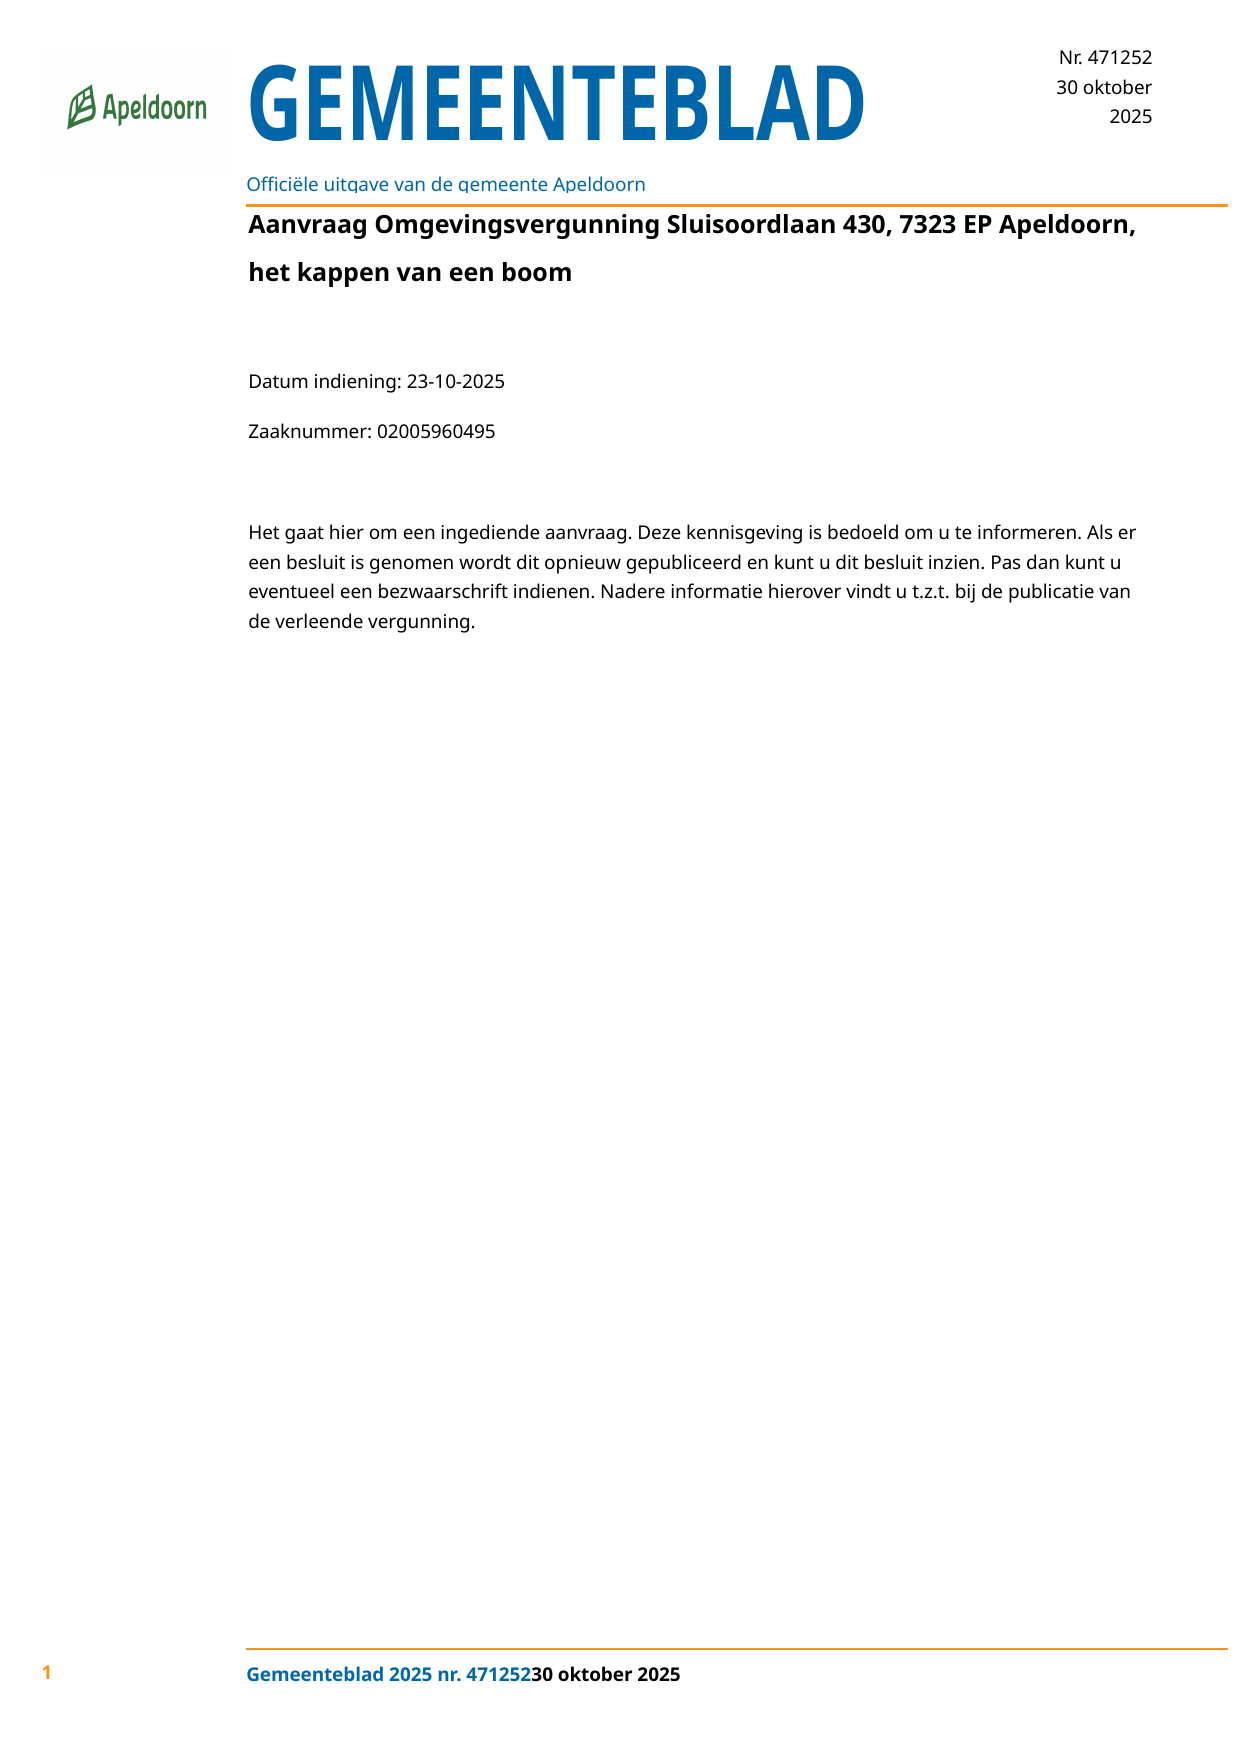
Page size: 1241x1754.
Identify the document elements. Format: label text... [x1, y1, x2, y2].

text Aanvraag Omgevingsvergunning Sluisoordlaan 430, 7323 EP Apeldoorn, het kappen van een boom [248, 207, 1152, 288]
picture [41, 47, 231, 172]
text Het gaat hier om een ingediende aanvraag. Deze kennisgeving is bedoeld om u te informeren. Als er een besluit is genomen wordt dit opnieuw gepubliceerd en kunt u dit besluit inzien. Pas dan kunt u eventueel een bezwaarschrift indienen. Nadere informatie hierover vindt u t.z.t. bij de publicatie van de verleende vergunning. [248, 519, 1152, 634]
text Datum indiening: 23-10-2025 [248, 368, 1152, 394]
text Zaaknummer: 02005960495 [248, 419, 1152, 444]
